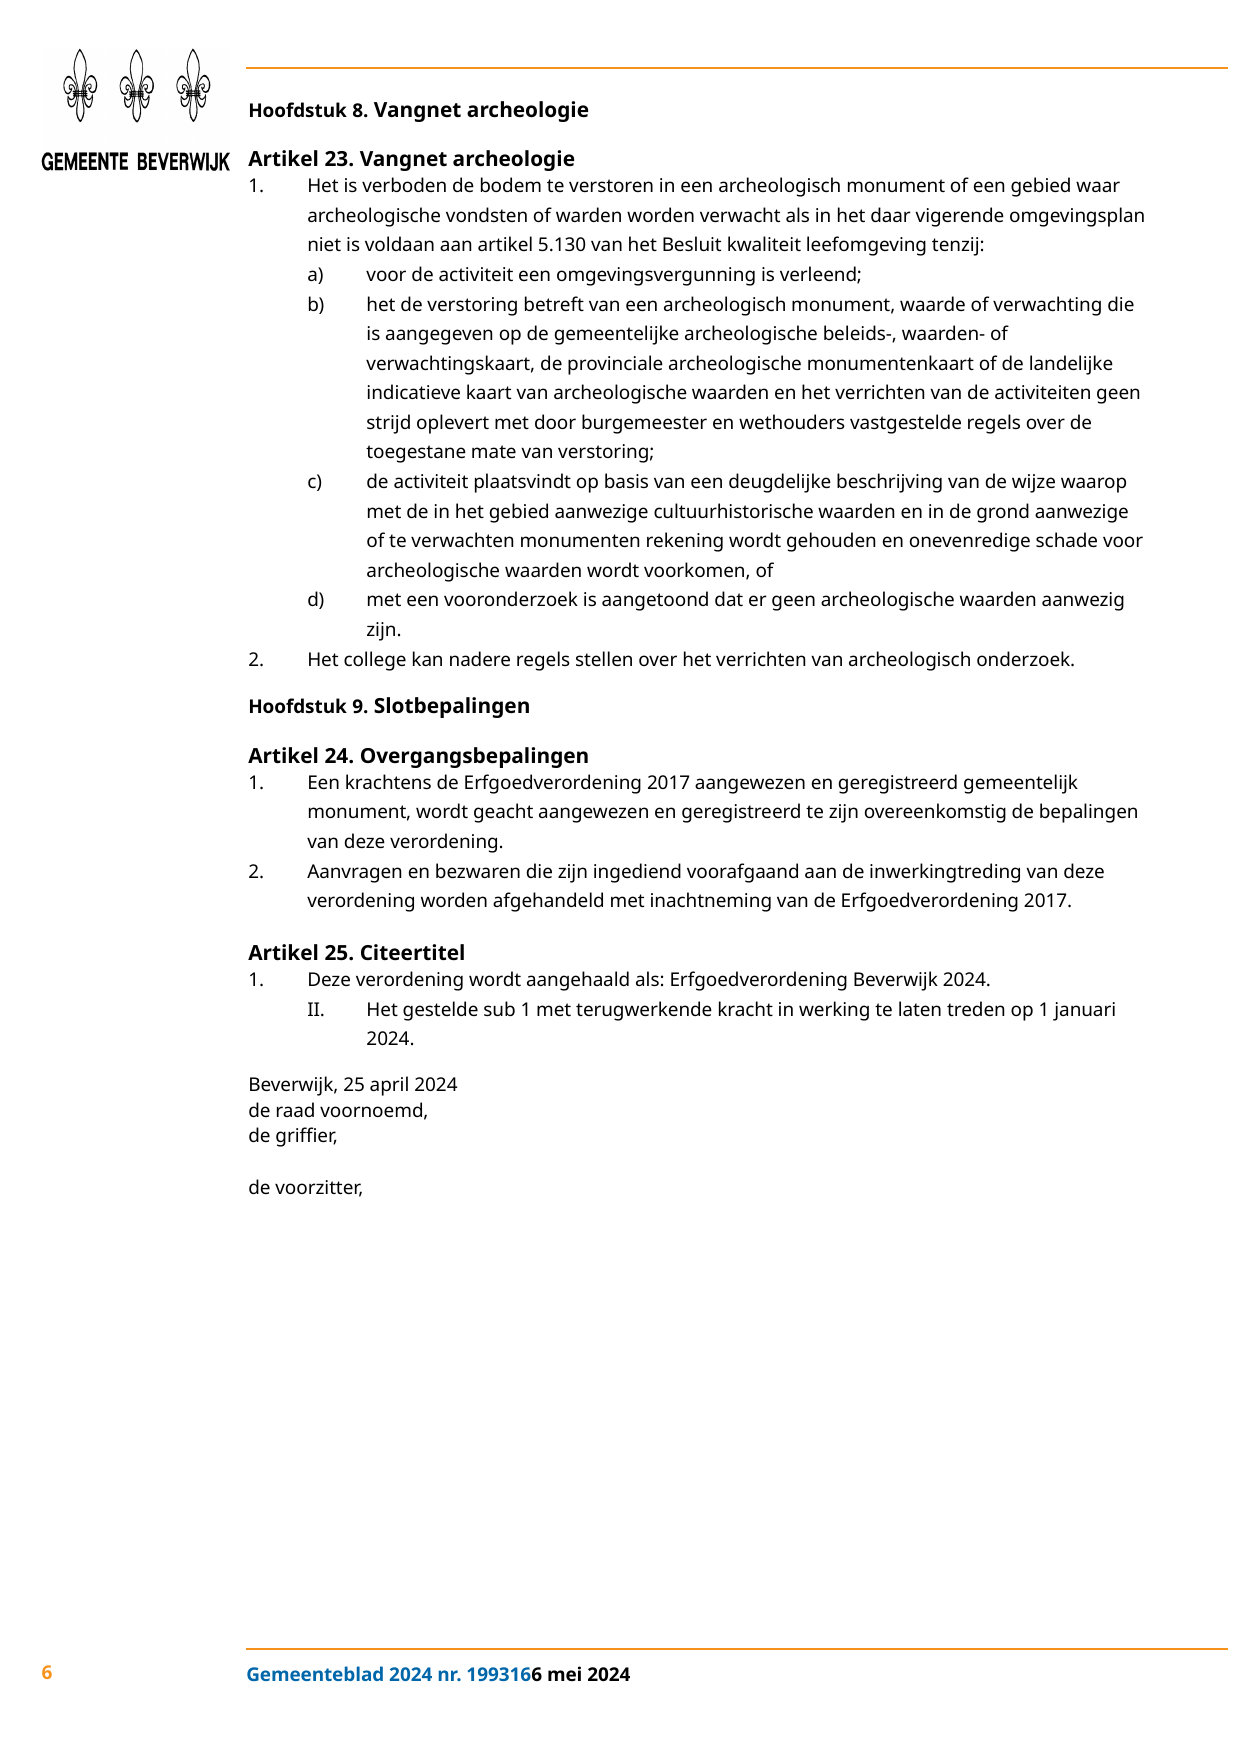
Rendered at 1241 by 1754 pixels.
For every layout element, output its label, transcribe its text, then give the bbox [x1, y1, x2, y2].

list Aanvragen en bezwaren die zijn ingediend voorafgaand aan de inwerkingtreding van deze verordening worden afgehandeld met inachtneming van de Erfgoedverordening 2017. [248, 858, 1152, 913]
list Een krachtens de Erfgoedverordening 2017 aangewezen en geregistreerd gemeentelijk monument, wordt geacht aangewezen en geregistreerd te zijn overeenkomstig de bepalingen van deze verordening. [248, 769, 1152, 854]
text de raad voornoemd, [248, 1097, 1152, 1123]
list de activiteit plaatsvindt op basis van een deugdelijke beschrijving van de wijze waarop met de in het gebied aanwezige cultuurhistorische waarden en in de grond aanwezige of te verwachten monumenten rekening wordt gehouden en onevenredige schade voor archeologische waarden wordt voorkomen, of [307, 468, 1152, 583]
list het de verstoring betreft van een archeologisch monument, waarde of verwachting die is aangegeven op de gemeentelijke archeologische beleids-, waarden- of verwachtingskaart, de provinciale archeologische monumentenkaart of de landelijke indicatieve kaart van archeologische waarden en het verrichten van de activiteiten geen strijd oplevert met door burgemeester en wethouders vastgestelde regels over de toegestane mate van verstoring; [307, 291, 1152, 464]
list met een vooronderzoek is aangetoond dat er geen archeologische waarden aanwezig zijn. [307, 587, 1152, 642]
picture [41, 47, 231, 172]
list Het is verboden de bodem te verstoren in een archeologisch monument of een gebied waar archeologische vondsten of warden worden verwacht als in het daar vigerende omgevingsplan niet is voldaan aan artikel 5.130 van het Besluit kwaliteit leefomgeving tenzij: [248, 172, 1152, 257]
text Beverwijk, 25 april 2024 [248, 1071, 1152, 1097]
text Artikel 23. Vangnet archeologie [248, 144, 1152, 172]
list Het college kan nadere regels stellen over het verrichten van archeologisch onderzoek. [248, 646, 1152, 672]
list voor de activiteit een omgevingsvergunning is verleend; [307, 261, 1152, 287]
text Hoofdstuk 9. Slotbepalingen [248, 691, 1152, 720]
text de griffier, [248, 1123, 1152, 1148]
text Artikel 24. Overgangsbepalingen [248, 741, 1152, 769]
text de voorzitter, [248, 1174, 1152, 1200]
text Hoofdstuk 8. Vangnet archeologie [248, 95, 1152, 123]
list Het gestelde sub 1 met terugwerkende kracht in werking te laten treden op 1 januari 2024. [307, 996, 1152, 1051]
text Artikel 25. Citeertitel [248, 938, 1152, 966]
list Deze verordening wordt aangehaald als: Erfgoedverordening Beverwijk 2024. [248, 966, 1152, 992]
